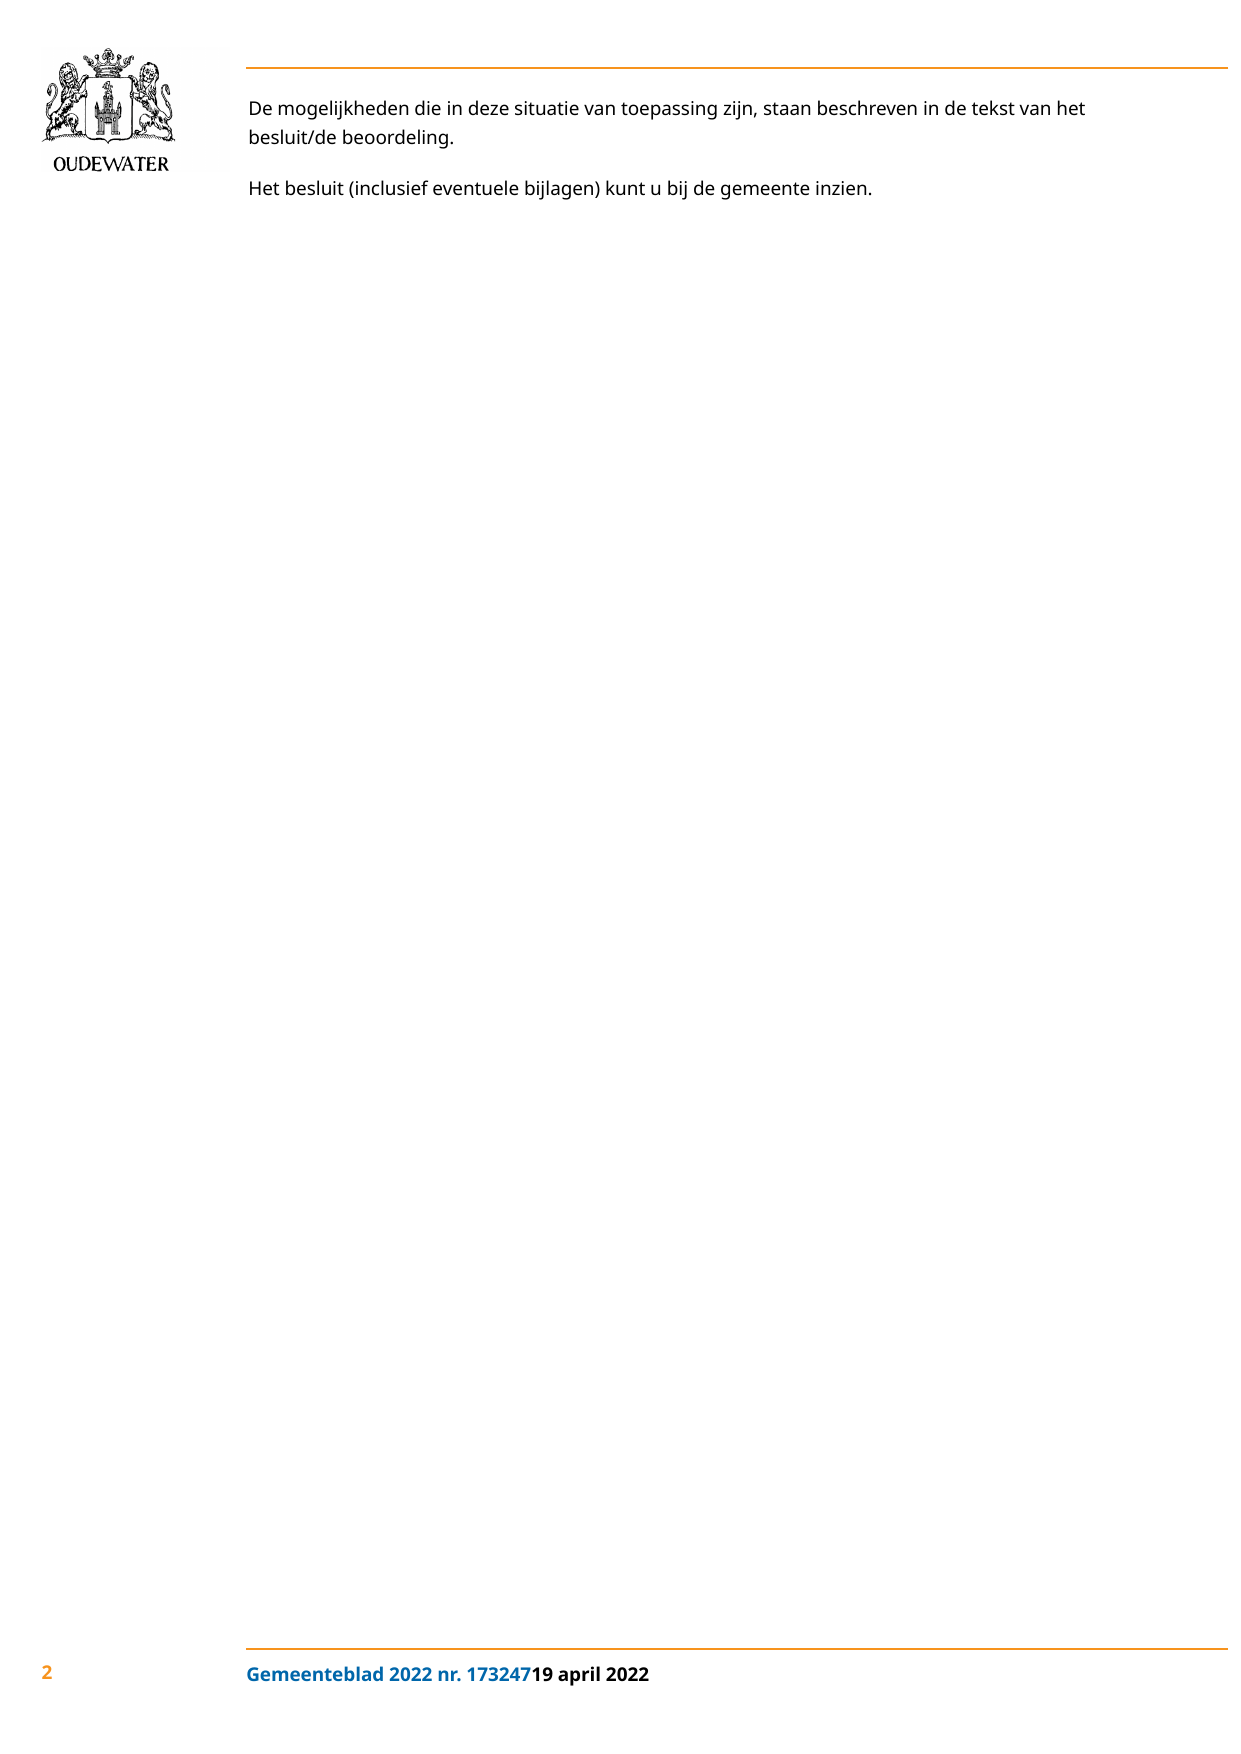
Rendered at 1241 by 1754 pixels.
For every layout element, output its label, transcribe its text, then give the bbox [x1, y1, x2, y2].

picture [41, 47, 231, 172]
text Het besluit (inclusief eventuele bijlagen) kunt u bij de gemeente inzien. [248, 175, 1152, 201]
text De mogelijkheden die in deze situatie van toepassing zijn, staan beschreven in de tekst van het besluit/de beoordeling. [248, 95, 1152, 150]
